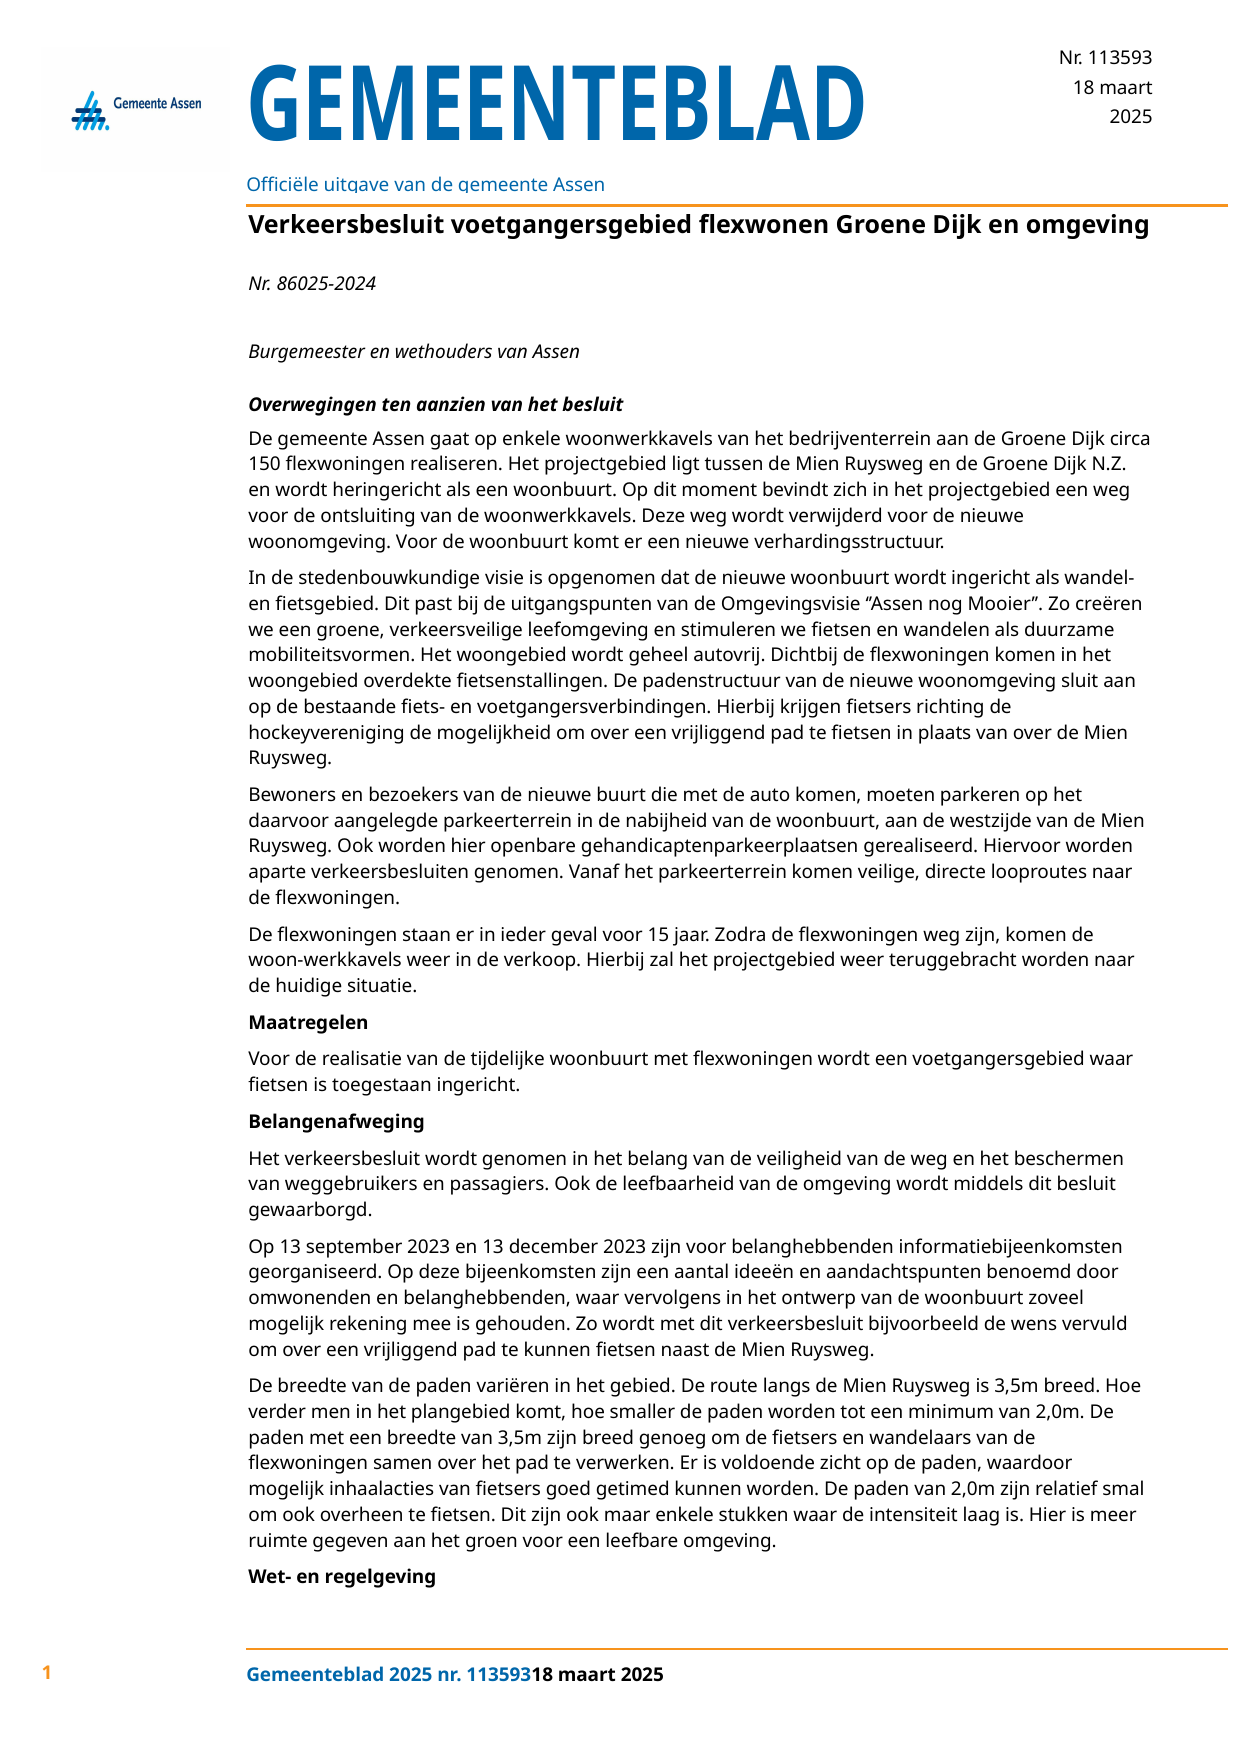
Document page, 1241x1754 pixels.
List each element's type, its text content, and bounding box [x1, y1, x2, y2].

text Voor de realisatie van de tijdelijke woonbuurt met flexwoningen wordt een voetgangersgebied waar fietsen is toegestaan ingericht. [248, 1046, 1152, 1097]
text Burgemeester en wethouders van Assen [248, 338, 1152, 364]
text De breedte van de paden variëren in het gebied. De route langs de Mien Ruysweg is 3,5m breed. Hoe verder men in het plangebied komt, hoe smaller de paden worden tot een minimum van 2,0m. De paden met een breedte van 3,5m zijn breed genoeg om de fietsers en wandelaars van de flexwoningen samen over het pad te verwerken. Er is voldoende zicht op de paden, waardoor mogelijk inhaalacties van fietsers goed getimed kunnen worden. De paden van 2,0m zijn relatief smal om ook overheen te fietsen. Dit zijn ook maar enkele stukken waar de intensiteit laag is. Hier is meer ruimte gegeven aan het groen voor een leefbare omgeving. [248, 1372, 1152, 1552]
text Belangenafweging [248, 1108, 1152, 1134]
text Het verkeersbesluit wordt genomen in het belang van de veiligheid van de weg en het beschermen van weggebruikers en passagiers. Ook de leefbaarheid van de omgeving wordt middels dit besluit gewaarborgd. [248, 1145, 1152, 1222]
text Wet- en regelgeving [248, 1563, 1152, 1589]
text De gemeente Assen gaat op enkele woonwerkkavels van het bedrijventerrein aan de Groene Dijk circa 150 flexwoningen realiseren. Het projectgebied ligt tussen de Mien Ruysweg en de Groene Dijk N.Z. en wordt heringericht als een woonbuurt. Op dit moment bevindt zich in het projectgebied een weg voor de ontsluiting van de woonwerkkavels. Deze weg wordt verwijderd voor de nieuwe woonomgeving. Voor de woonbuurt komt er een nieuwe verhardingsstructuur. [248, 425, 1152, 553]
text De flexwoningen staan er in ieder geval voor 15 jaar. Zodra de flexwoningen weg zijn, komen de woon-werkkavels weer in de verkoop. Hierbij zal het projectgebied weer teruggebracht worden naar de huidige situatie. [248, 921, 1152, 998]
picture [41, 47, 231, 172]
text Op 13 september 2023 en 13 december 2023 zijn voor belanghebbenden informatiebijeenkomsten georganiseerd. Op deze bijeenkomsten zijn een aantal ideeën en aandachtspunten benoemd door omwonenden en belanghebbenden, waar vervolgens in het ontwerp van de woonbuurt zoveel mogelijk rekening mee is gehouden. Zo wordt met dit verkeersbesluit bijvoorbeeld de wens vervuld om over een vrijliggend pad te kunnen fietsen naast de Mien Ruysweg. [248, 1233, 1152, 1361]
text Verkeersbesluit voetgangersgebied flexwonen Groene Dijk en omgeving [248, 207, 1152, 241]
text Maatregelen [248, 1009, 1152, 1035]
text Bewoners en bezoekers van de nieuwe buurt die met de auto komen, moeten parkeren op het daarvoor aangelegde parkeerterrein in de nabijheid van de woonbuurt, aan de westzijde van de Mien Ruysweg. Ook worden hier openbare gehandicaptenparkeerplaatsen gerealiseerd. Hiervoor worden aparte verkeersbesluiten genomen. Vanaf het parkeerterrein komen veilige, directe looproutes naar de flexwoningen. [248, 781, 1152, 910]
text Overwegingen ten aanzien van het besluit [248, 391, 1152, 417]
text Nr. 86025-2024 [248, 270, 1152, 296]
text In de stedenbouwkundige visie is opgenomen dat de nieuwe woonbuurt wordt ingericht als wandel- en fietsgebied. Dit past bij de uitgangspunten van de Omgevingsvisie ‘’Assen nog Mooier’’. Zo creëren we een groene, verkeersveilige leefomgeving en stimuleren we fietsen en wandelen als duurzame mobiliteitsvormen. Het woongebied wordt geheel autovrij. Dichtbij de flexwoningen komen in het woongebied overdekte fietsenstallingen. De padenstructuur van de nieuwe woonomgeving sluit aan op de bestaande fiets- en voetgangersverbindingen. Hierbij krijgen fietsers richting de hockeyvereniging de mogelijkheid om over een vrijliggend pad te fietsen in plaats van over de Mien Ruysweg. [248, 564, 1152, 770]
